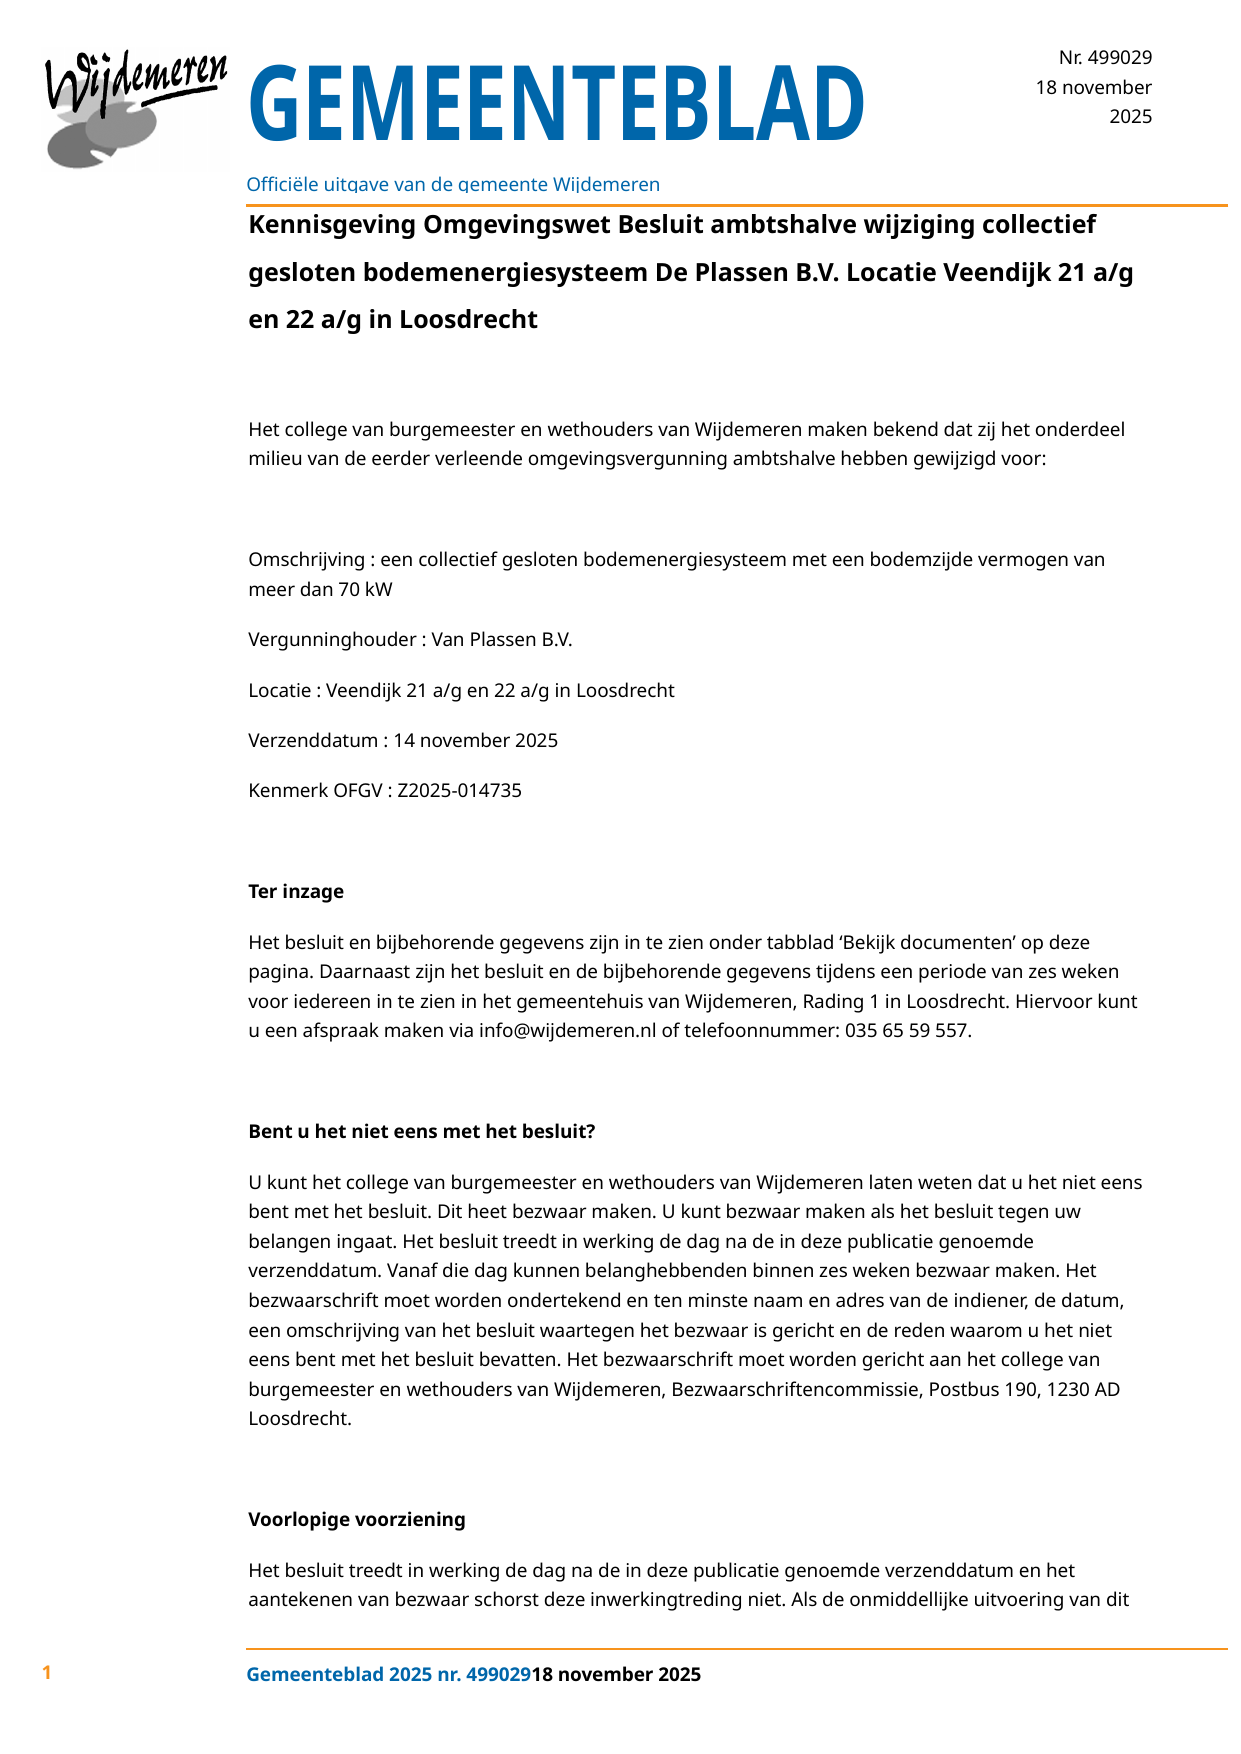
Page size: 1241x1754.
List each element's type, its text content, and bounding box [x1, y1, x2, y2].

text Het college van burgemeester en wethouders van Wijdemeren maken bekend dat zij het onderdeel milieu van de eerder verleende omgevingsvergunning ambtshalve hebben gewijzigd voor: [248, 416, 1152, 471]
text Kennisgeving Omgevingswet Besluit ambtshalve wijziging collectief gesloten bodemenergiesysteem De Plassen B.V. Locatie Veendijk 21 a/g en 22 a/g in Loosdrecht [248, 207, 1152, 336]
text Omschrijving : een collectief gesloten bodemenergiesysteem met een bodemzijde vermogen van meer dan 70 kW [248, 546, 1152, 602]
text Verzenddatum : 14 november 2025 [248, 727, 1152, 753]
picture [41, 47, 231, 172]
text Ter inzage [248, 878, 1152, 904]
text Voorlopige voorziening [248, 1506, 1152, 1532]
text Het besluit treedt in werking de dag na de in deze publicatie genoemde verzenddatum en het aantekenen van bezwaar schorst deze inwerkingtreding niet. Als de onmiddellijke uitvoering van dit [248, 1557, 1152, 1612]
text Bent u het niet eens met het besluit? [248, 1118, 1152, 1144]
text Locatie : Veendijk 21 a/g en 22 a/g in Loosdrecht [248, 677, 1152, 702]
text Vergunninghouder : Van Plassen B.V. [248, 626, 1152, 652]
text Kenmerk OFGV : Z2025-014735 [248, 778, 1152, 803]
text U kunt het college van burgemeester en wethouders van Wijdemeren laten weten dat u het niet eens bent met het besluit. Dit heet bezwaar maken. U kunt bezwaar maken als het besluit tegen uw belangen ingaat. Het besluit treedt in werking de dag na de in deze publicatie genoemde verzenddatum. Vanaf die dag kunnen belanghebbenden binnen zes weken bezwaar maken. Het bezwaarschrift moet worden ondertekend en ten minste naam en adres van de indiener, de datum, een omschrijving van het besluit waartegen het bezwaar is gericht en de reden waarom u het niet eens bent met het besluit bevatten. Het bezwaarschrift moet worden gericht aan het college van burgemeester en wethouders van Wijdemeren, Bezwaarschriftencommissie, Postbus 190, 1230 AD Loosdrecht. [248, 1169, 1152, 1431]
text Het besluit en bijbehorende gegevens zijn in te zien onder tabblad ‘Bekijk documenten’ op deze pagina. Daarnaast zijn het besluit en de bijbehorende gegevens tijdens een periode van zes weken voor iedereen in te zien in het gemeentehuis van Wijdemeren, Rading 1 in Loosdrecht. Hiervoor kunt u een afspraak maken via info@wijdemeren.nl of telefoonnummer: 035 65 59 557. [248, 929, 1152, 1043]
